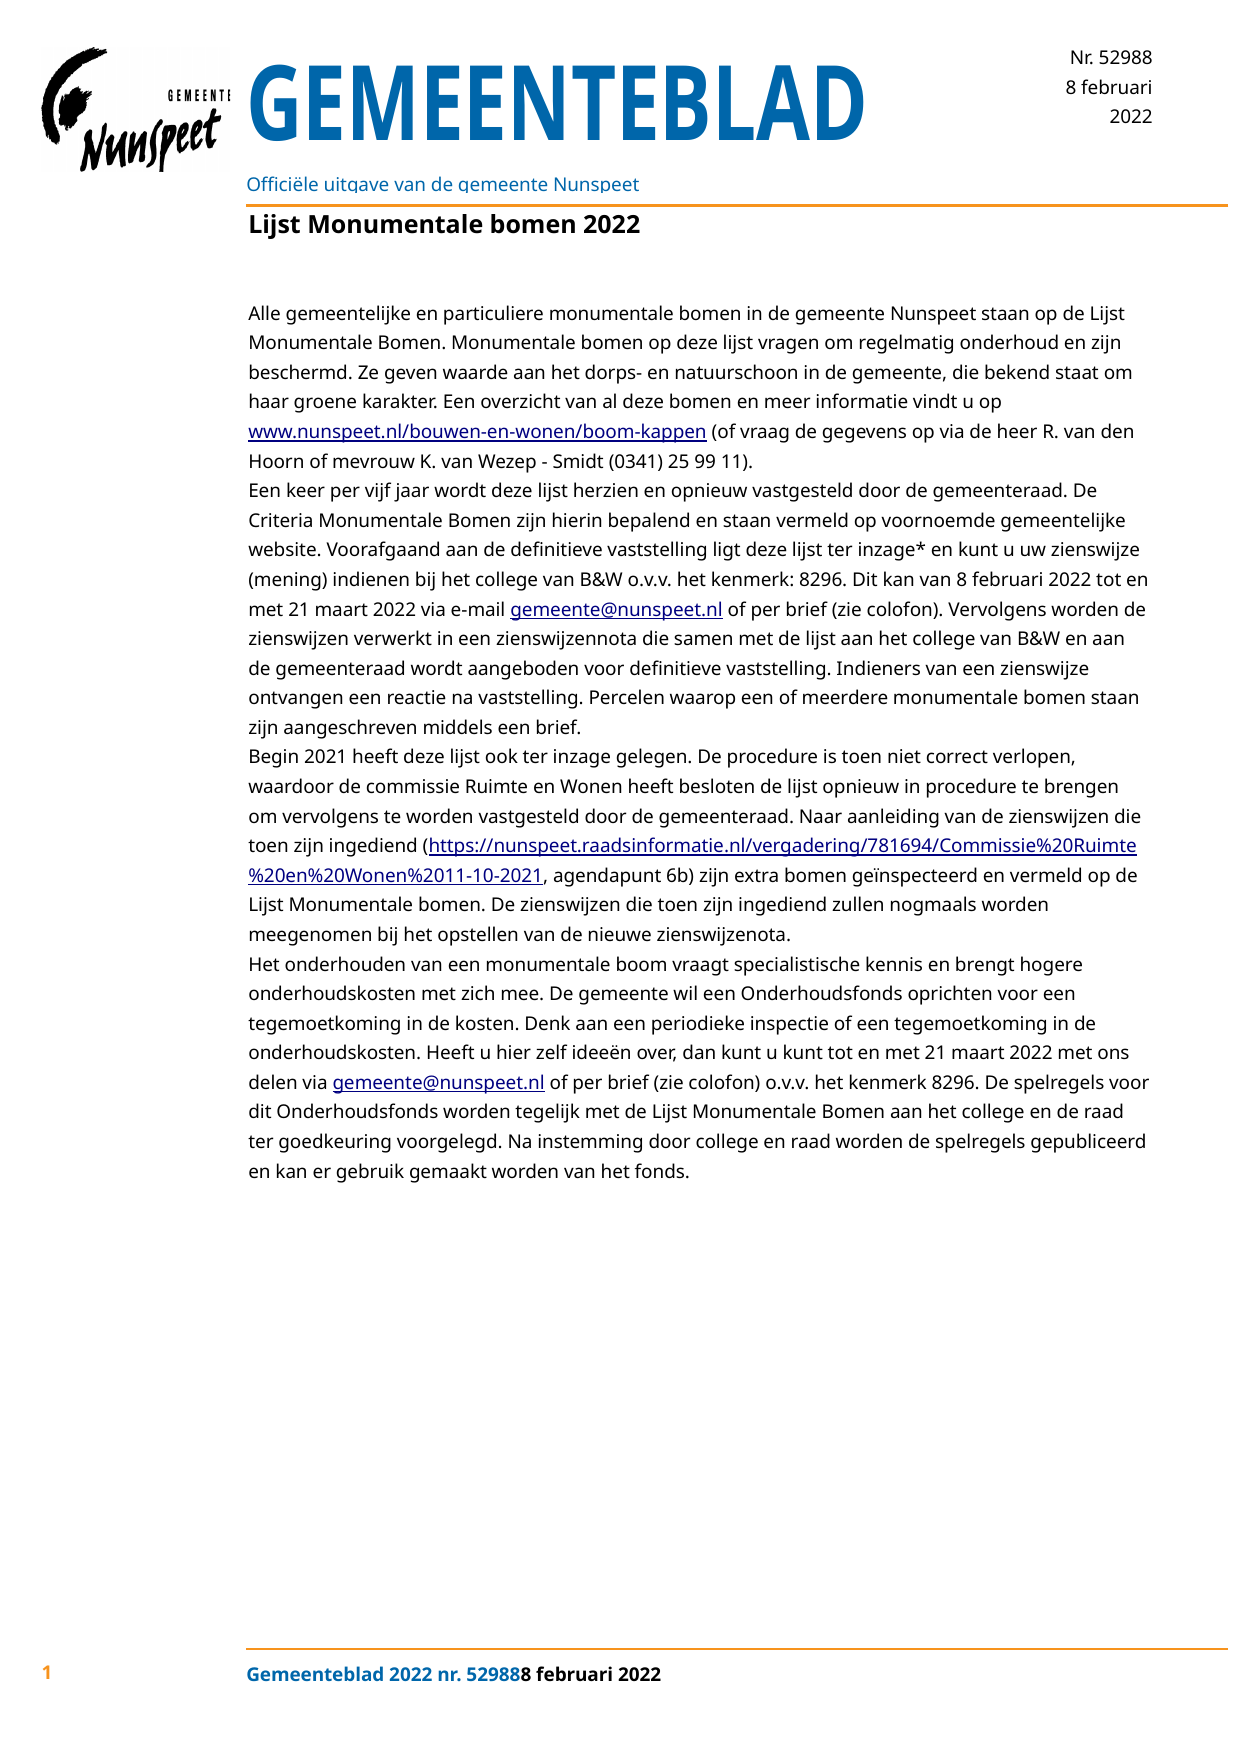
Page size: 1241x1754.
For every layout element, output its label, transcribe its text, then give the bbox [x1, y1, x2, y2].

text Lijst Monumentale bomen 2022 [248, 207, 1152, 241]
picture [41, 47, 231, 172]
text Alle gemeentelijke en particuliere monumentale bomen in de gemeente Nunspeet staan op de Lijst Monumentale Bomen. Monumentale bomen op deze lijst vragen om regelmatig onderhoud en zijn beschermd. Ze geven waarde aan het dorps- en natuurschoon in de gemeente, die bekend staat om haar groene karakter. Een overzicht van al deze bomen en meer informatie vindt u op www.nunspeet.nl/bouwen-en-wonen/boom-kappen (of vraag de gegevens op via de heer R. van den Hoorn of mevrouw K. van Wezep - Smidt (0341) 25 99 11). [248, 300, 1152, 473]
text Begin 2021 heeft deze lijst ook ter inzage gelegen. De procedure is toen niet correct verlopen, waardoor de commissie Ruimte en Wonen heeft besloten de lijst opnieuw in procedure te brengen om vervolgens te worden vastgesteld door de gemeenteraad. Naar aanleiding van de zienswijzen die toen zijn ingediend (https://nunspeet.raadsinformatie.nl/vergadering/781694/Commissie%20Ruimte%20en%20Wonen%2011-10-2021, agendapunt 6b) zijn extra bomen geïnspecteerd en vermeld op de Lijst Monumentale bomen. De zienswijzen die toen zijn ingediend zullen nogmaals worden meegenomen bij het opstellen van de nieuwe zienswijzenota. [248, 744, 1152, 947]
text Een keer per vijf jaar wordt deze lijst herzien en opnieuw vastgesteld door de gemeenteraad. De Criteria Monumentale Bomen zijn hierin bepalend en staan vermeld op voornoemde gemeentelijke website. Voorafgaand aan de definitieve vaststelling ligt deze lijst ter inzage* en kunt u uw zienswijze (mening) indienen bij het college van B&W o.v.v. het kenmerk: 8296. Dit kan van 8 februari 2022 tot en met 21 maart 2022 via e-mail gemeente@nunspeet.nl of per brief (zie colofon). Vervolgens worden de zienswijzen verwerkt in een zienswijzennota die samen met de lijst aan het college van B&W en aan de gemeenteraad wordt aangeboden voor definitieve vaststelling. Indieners van een zienswijze ontvangen een reactie na vaststelling. Percelen waarop een of meerdere monumentale bomen staan zijn aangeschreven middels een brief. [248, 477, 1152, 740]
text Het onderhouden van een monumentale boom vraagt specialistische kennis en brengt hogere onderhoudskosten met zich mee. De gemeente wil een Onderhoudsfonds oprichten voor een tegemoetkoming in de kosten. Denk aan een periodieke inspectie of een tegemoetkoming in de onderhoudskosten. Heeft u hier zelf ideeën over, dan kunt u kunt tot en met 21 maart 2022 met ons delen via gemeente@nunspeet.nl of per brief (zie colofon) o.v.v. het kenmerk 8296. De spelregels voor dit Onderhoudsfonds worden tegelijk met de Lijst Monumentale Bomen aan het college en de raad ter goedkeuring voorgelegd. Na instemming door college en raad worden de spelregels gepubliceerd en kan er gebruik gemaakt worden van het fonds. [248, 951, 1152, 1183]
